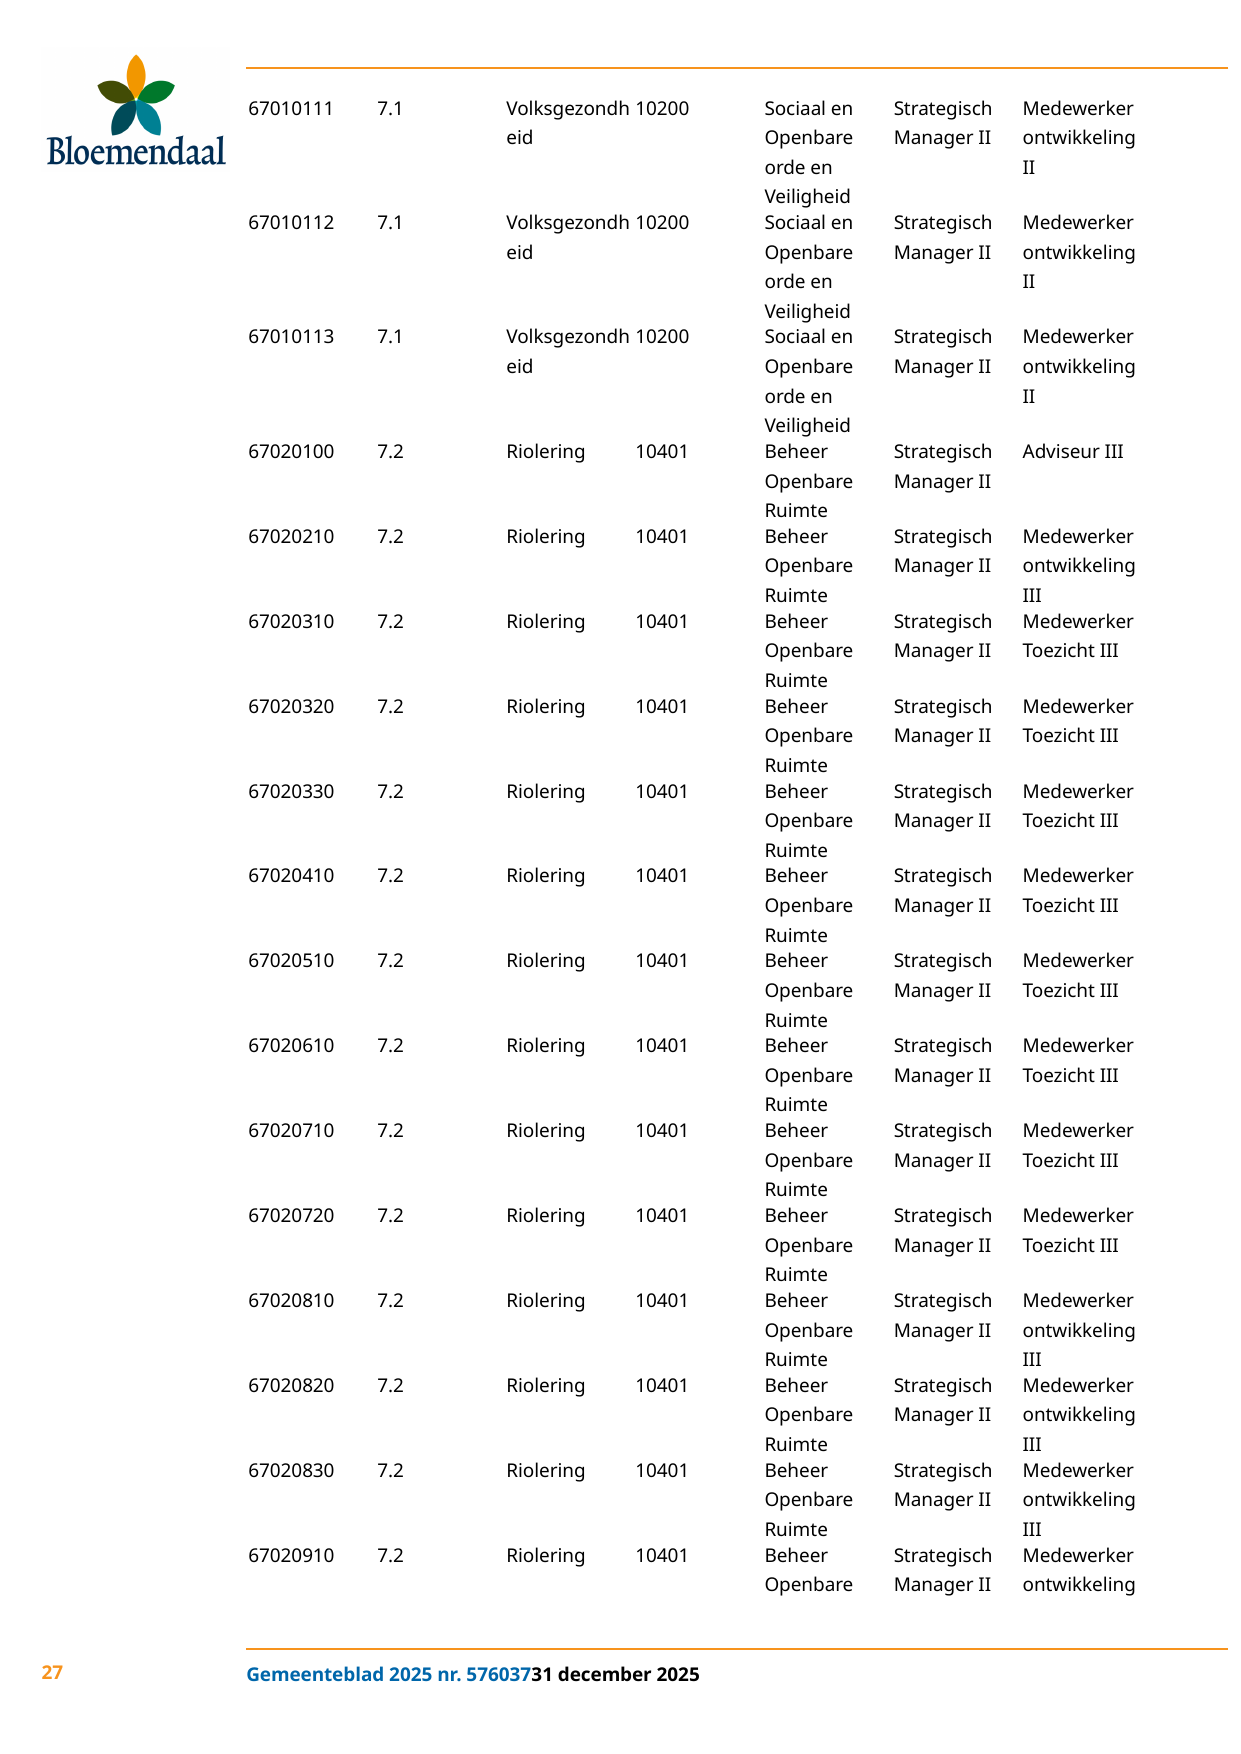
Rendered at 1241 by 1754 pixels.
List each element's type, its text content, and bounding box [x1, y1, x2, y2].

table_cell 10200 [635, 324, 764, 438]
table_cell 7.2 [377, 1118, 506, 1202]
table_cell Strategisch Manager II [894, 95, 1022, 209]
table_cell Medewerker ontwikkeling II [1023, 95, 1152, 209]
table_cell 10401 [635, 1542, 764, 1597]
table_cell 10401 [635, 523, 764, 608]
table_cell 7.2 [377, 608, 506, 693]
table_cell Strategisch Manager II [894, 1033, 1022, 1117]
table_cell Medewerker ontwikkeling III [1023, 1457, 1152, 1542]
table_cell 67010112 [248, 209, 377, 324]
table_cell Strategisch Manager II [894, 693, 1022, 778]
table_cell 67020410 [248, 863, 377, 948]
table_cell 10401 [635, 863, 764, 948]
table_cell Beheer Openbare Ruimte [764, 863, 893, 948]
table_cell Sociaal en Openbare orde en Veiligheid [764, 209, 893, 324]
table_cell 10401 [635, 1033, 764, 1117]
table_cell Strategisch Manager II [894, 1542, 1022, 1597]
table_cell 10401 [635, 948, 764, 1032]
table_cell 67020210 [248, 523, 377, 608]
table_cell 67020310 [248, 608, 377, 693]
table_cell Medewerker Toezicht III [1023, 1118, 1152, 1202]
table_cell 10200 [635, 95, 764, 209]
table_cell Riolering [506, 948, 635, 1032]
table_cell 67020820 [248, 1372, 377, 1457]
table_cell Medewerker ontwikkeling III [1023, 523, 1152, 608]
table_cell 67020510 [248, 948, 377, 1032]
table_cell Riolering [506, 608, 635, 693]
table_cell 7.1 [377, 95, 506, 209]
table_cell Strategisch Manager II [894, 1202, 1022, 1287]
table_cell 7.2 [377, 948, 506, 1032]
table_cell Medewerker Toezicht III [1023, 1202, 1152, 1287]
table_cell 67020320 [248, 693, 377, 778]
table_cell Beheer Openbare Ruimte [764, 1287, 893, 1372]
table_cell 10401 [635, 608, 764, 693]
table_cell Medewerker ontwikkeling III [1023, 1287, 1152, 1372]
table_cell Medewerker Toezicht III [1023, 1033, 1152, 1117]
table_cell Beheer Openbare Ruimte [764, 438, 893, 523]
table_cell 10401 [635, 693, 764, 778]
table_cell Strategisch Manager II [894, 863, 1022, 948]
table_cell Medewerker Toezicht III [1023, 608, 1152, 693]
table_cell Medewerker Toezicht III [1023, 778, 1152, 863]
table_cell 7.1 [377, 209, 506, 324]
table_cell 67020610 [248, 1033, 377, 1117]
table_cell 7.2 [377, 863, 506, 948]
table_cell Strategisch Manager II [894, 1457, 1022, 1542]
table_cell Medewerker Toezicht III [1023, 693, 1152, 778]
table_cell Medewerker ontwikkeling II [1023, 209, 1152, 324]
table_cell 7.2 [377, 438, 506, 523]
table_cell Strategisch Manager II [894, 523, 1022, 608]
table_cell Strategisch Manager II [894, 1118, 1022, 1202]
table_cell 10401 [635, 1372, 764, 1457]
table_cell 67010113 [248, 324, 377, 438]
table_cell Riolering [506, 438, 635, 523]
table_cell 7.1 [377, 324, 506, 438]
table_cell Beheer Openbare Ruimte [764, 608, 893, 693]
table_cell Riolering [506, 1118, 635, 1202]
table_cell Volksgezondheid [506, 209, 635, 324]
table_cell Beheer Openbare Ruimte [764, 1372, 893, 1457]
table_cell Adviseur III [1023, 438, 1152, 523]
table_cell 7.2 [377, 1542, 506, 1597]
table_cell 10401 [635, 1202, 764, 1287]
table_cell Beheer Openbare Ruimte [764, 693, 893, 778]
table_cell Riolering [506, 778, 635, 863]
table_cell Riolering [506, 1287, 635, 1372]
table_cell Beheer Openbare Ruimte [764, 778, 893, 863]
table_cell 67020330 [248, 778, 377, 863]
table_cell Beheer Openbare Ruimte [764, 1202, 893, 1287]
table_cell Riolering [506, 1202, 635, 1287]
table_cell Riolering [506, 523, 635, 608]
table_cell Medewerker ontwikkeling [1023, 1542, 1152, 1597]
table_cell Beheer Openbare Ruimte [764, 1118, 893, 1202]
table_cell 7.2 [377, 1457, 506, 1542]
table_cell Beheer Openbare Ruimte [764, 948, 893, 1032]
table_cell 67020910 [248, 1542, 377, 1597]
table_cell Riolering [506, 1033, 635, 1117]
table_cell Strategisch Manager II [894, 1372, 1022, 1457]
table_cell Beheer Openbare Ruimte [764, 1033, 893, 1117]
table_cell Medewerker Toezicht III [1023, 948, 1152, 1032]
table_cell Riolering [506, 1542, 635, 1597]
table_cell 67020710 [248, 1118, 377, 1202]
table_cell Medewerker ontwikkeling II [1023, 324, 1152, 438]
table_cell 7.2 [377, 1372, 506, 1457]
table_cell Strategisch Manager II [894, 608, 1022, 693]
table_cell Strategisch Manager II [894, 778, 1022, 863]
table_cell 10401 [635, 438, 764, 523]
table_cell 67020100 [248, 438, 377, 523]
table_cell Sociaal en Openbare orde en Veiligheid [764, 324, 893, 438]
table_cell 10401 [635, 1118, 764, 1202]
table_cell Strategisch Manager II [894, 438, 1022, 523]
table_cell 7.2 [377, 1202, 506, 1287]
table_cell Volksgezondheid [506, 324, 635, 438]
table_cell Strategisch Manager II [894, 324, 1022, 438]
table_cell Beheer Openbare [764, 1542, 893, 1597]
table_cell 67010111 [248, 95, 377, 209]
table_cell Strategisch Manager II [894, 948, 1022, 1032]
table_cell Riolering [506, 693, 635, 778]
table_cell Strategisch Manager II [894, 1287, 1022, 1372]
table_cell Riolering [506, 1457, 635, 1542]
table_cell 7.2 [377, 778, 506, 863]
table_cell 7.2 [377, 1033, 506, 1117]
table_cell 10401 [635, 1457, 764, 1542]
table_cell 67020720 [248, 1202, 377, 1287]
table_cell 7.2 [377, 1287, 506, 1372]
table_cell Strategisch Manager II [894, 209, 1022, 324]
table_cell Medewerker Toezicht III [1023, 863, 1152, 948]
picture [41, 47, 231, 172]
table_cell Beheer Openbare Ruimte [764, 1457, 893, 1542]
table_cell 10401 [635, 778, 764, 863]
table_cell Medewerker ontwikkeling III [1023, 1372, 1152, 1457]
table_cell 67020810 [248, 1287, 377, 1372]
table_cell Volksgezondheid [506, 95, 635, 209]
table_cell 67020830 [248, 1457, 377, 1542]
table_cell 7.2 [377, 693, 506, 778]
table_cell Sociaal en Openbare orde en Veiligheid [764, 95, 893, 209]
table_cell 7.2 [377, 523, 506, 608]
table_cell 10200 [635, 209, 764, 324]
table_cell 10401 [635, 1287, 764, 1372]
table_cell Riolering [506, 863, 635, 948]
table_cell Riolering [506, 1372, 635, 1457]
table_cell Beheer Openbare Ruimte [764, 523, 893, 608]
